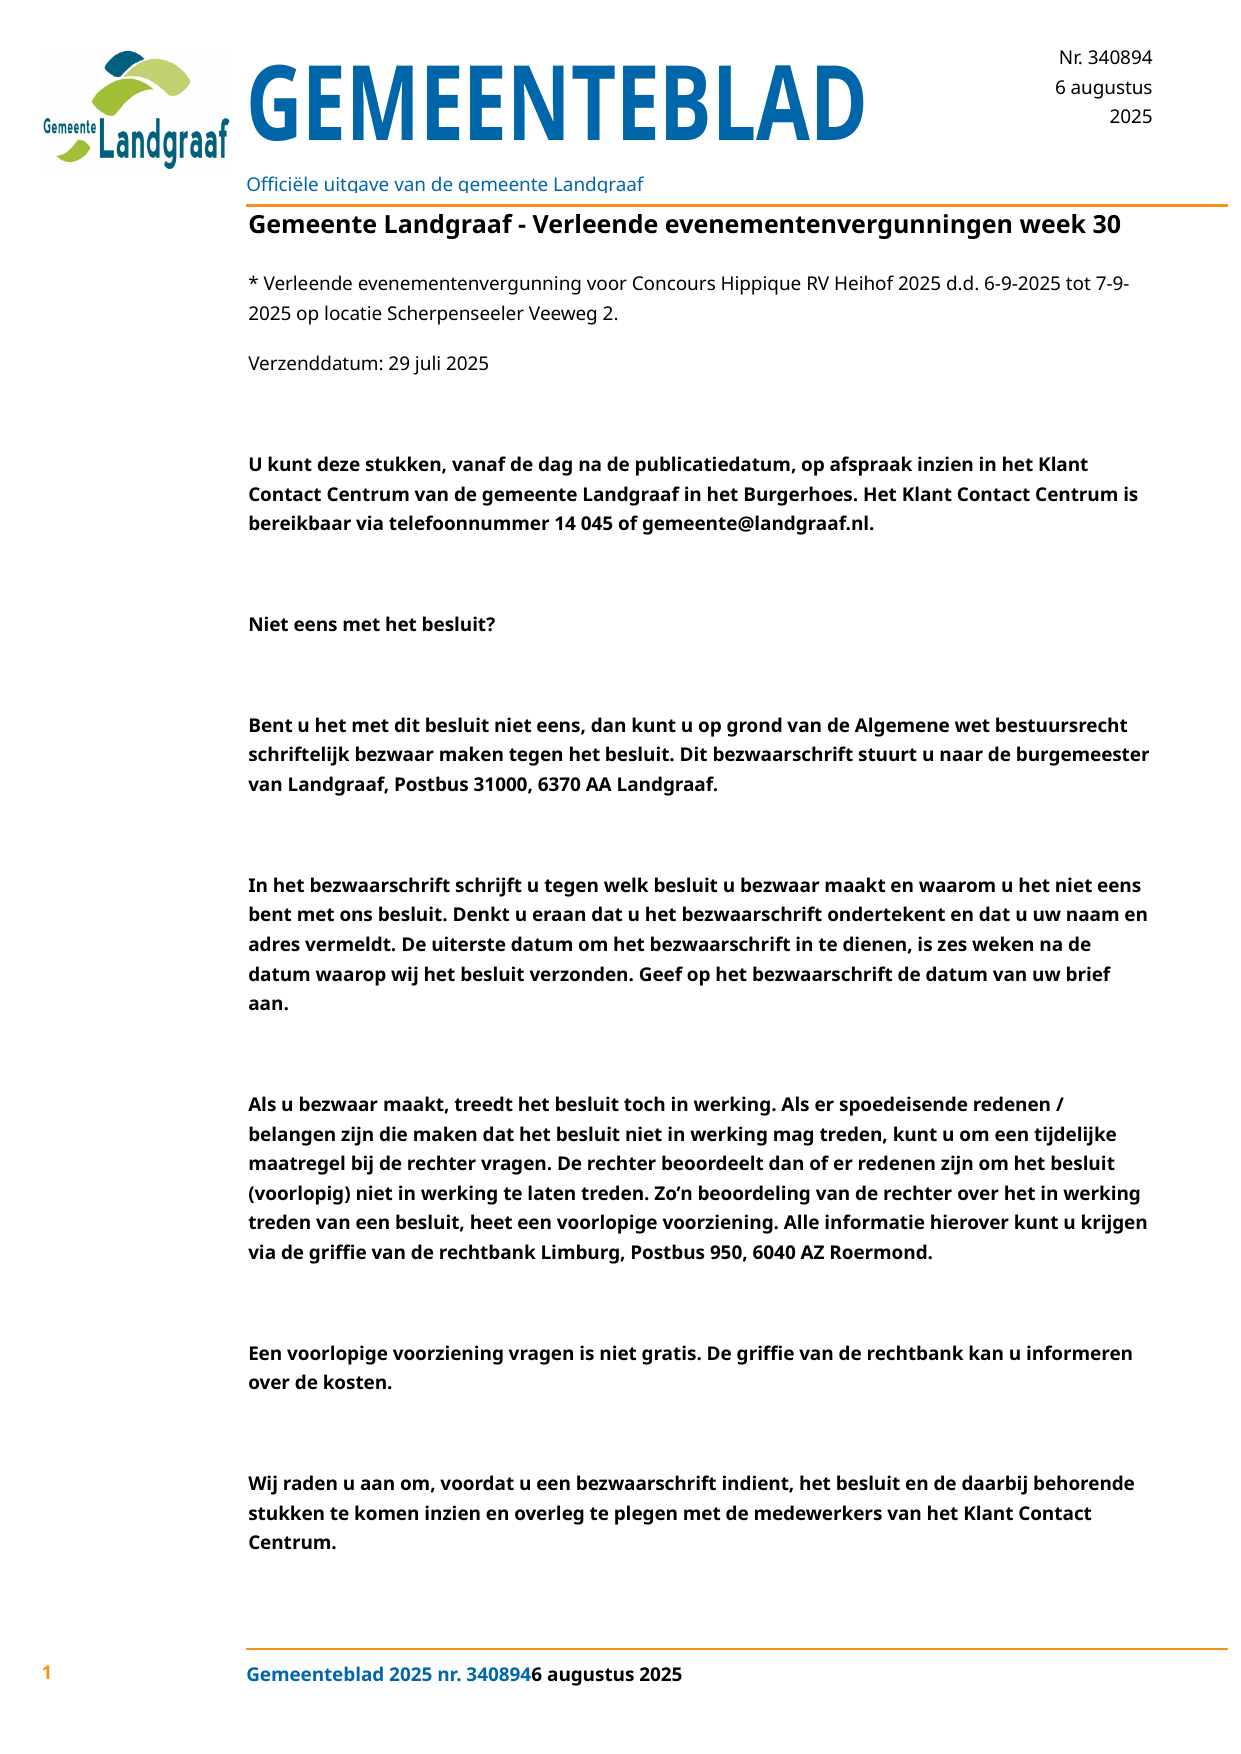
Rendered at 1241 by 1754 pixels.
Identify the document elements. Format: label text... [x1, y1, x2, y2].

text Verzenddatum: 29 juli 2025 [248, 350, 1152, 376]
text Een voorlopige voorziening vragen is niet gratis. De griffie van de rechtbank kan u informeren over de kosten. [248, 1340, 1152, 1395]
text Niet eens met het besluit? [248, 611, 1152, 637]
text Bent u het met dit besluit niet eens, dan kunt u op grond van de Algemene wet bestuursrecht schriftelijk bezwaar maken tegen het besluit. Dit bezwaarschrift stuurt u naar de burgemeester van Landgraaf, Postbus 31000, 6370 AA Landgraaf. [248, 712, 1152, 797]
text Als u bezwaar maakt, treedt het besluit toch in werking. Als er spoedeisende redenen / belangen zijn die maken dat het besluit niet in werking mag treden, kunt u om een tijdelijke maatregel bij de rechter vragen. De rechter beoordeelt dan of er redenen zijn om het besluit (voorlopig) niet in werking te laten treden. Zo’n beoordeling van de rechter over het in werking treden van een besluit, heet een voorlopige voorziening. Alle informatie hierover kunt u krijgen via de griffie van de rechtbank Limburg, Postbus 950, 6040 AZ Roermond. [248, 1091, 1152, 1265]
text * Verleende evenementenvergunning voor Concours Hippique RV Heihof 2025 d.d. 6-9-2025 tot 7-9-2025 op locatie Scherpenseeler Veeweg 2. [248, 270, 1152, 326]
text Gemeente Landgraaf - Verleende evenementenvergunningen week 30 [248, 207, 1152, 241]
picture [41, 47, 231, 172]
text U kunt deze stukken, vanaf de dag na de publicatiedatum, op afspraak inzien in het Klant Contact Centrum van de gemeente Landgraaf in het Burgerhoes. Het Klant Contact Centrum is bereikbaar via telefoonnummer 14 045 of gemeente@landgraaf.nl. [248, 451, 1152, 536]
text In het bezwaarschrift schrijft u tegen welk besluit u bezwaar maakt en waarom u het niet eens bent met ons besluit. Denkt u eraan dat u het bezwaarschrift ondertekent en dat u uw naam en adres vermeldt. De uiterste datum om het bezwaarschrift in te dienen, is zes weken na de datum waarop wij het besluit verzonden. Geef op het bezwaarschrift de datum van uw brief aan. [248, 872, 1152, 1016]
text Wij raden u aan om, voordat u een bezwaarschrift indient, het besluit en de daarbij behorende stukken te komen inzien en overleg te plegen met de medewerkers van het Klant Contact Centrum. [248, 1470, 1152, 1555]
